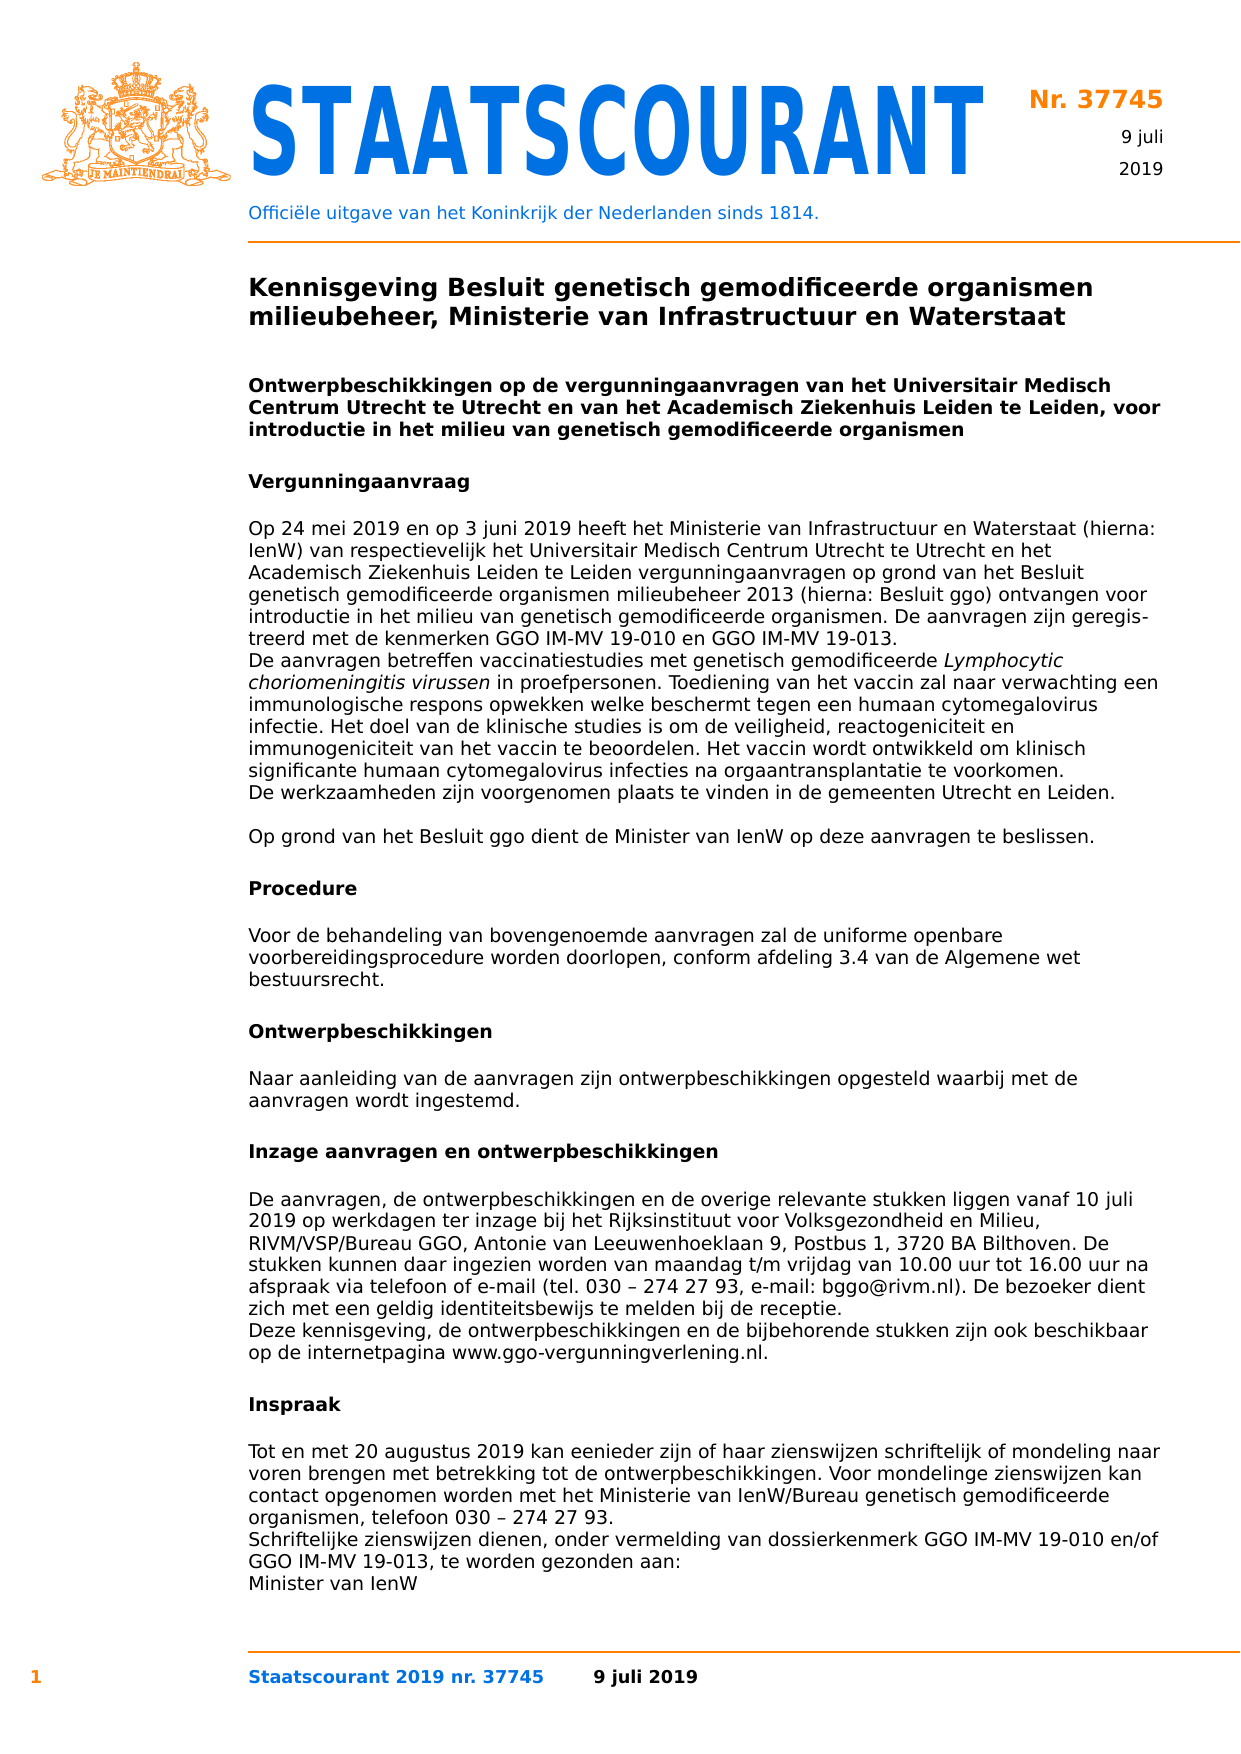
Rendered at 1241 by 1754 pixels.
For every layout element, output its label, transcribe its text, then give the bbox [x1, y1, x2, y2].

subtitle Vergunningaanvraag [248, 471, 1163, 493]
text Minister van IenW [248, 1573, 1163, 1595]
subtitle Kennisgeving Besluit genetisch gemodificeerde organismen milieubeheer, Ministerie van Infrastructuur en Waterstaat [248, 273, 1163, 331]
table_cell 2019 [998, 153, 1240, 203]
text Deze kennisgeving, de ontwerpbeschikkingen en de bijbehorende stukken zijn ook beschikbaar op de internetpagina www.ggo-vergunningverlening.nl. [248, 1320, 1163, 1364]
picture [41, 62, 231, 186]
text Naar aanleiding van de aanvragen zijn ontwerpbeschikkingen opgesteld waarbij met de aanvragen wordt ingestemd. [248, 1067, 1163, 1111]
text Op 24 mei 2019 en op 3 juni 2019 heeft het Ministerie van Infrastructuur en Waterstaat (hierna: IenW) van respectievelijk het Universitair Medisch Centrum Utrecht te Utrecht en het Academisch Ziekenhuis Leiden te Leiden vergunning­aanvragen op grond van het Besluit genetisch gemodificeerde organismen milieubeheer 2013 (hierna: Besluit ggo) ontvangen voor introductie in het milieu van genetisch gemodificeerde organismen. De aanvragen zijn geregis­treerd met de kenmerken GGO IM-MV 19-010 en GGO IM-MV 19-013. [248, 518, 1163, 650]
text Ontwerpbeschikkingen op de vergunningaanvragen van het Universitair Medisch Centrum Utrecht te Utrecht en van het Academisch Ziekenhuis Leiden te Leiden, voor introductie in het milieu van genetisch gemodificeerde organismen [248, 375, 1163, 441]
text Voor de behandeling van bovengenoemde aanvragen zal de uniforme openbare voorbereidingsprocedure worden doorlopen, conform afdeling 3.4 van de Algemene wet bestuursrecht. [248, 924, 1163, 991]
subtitle Procedure [248, 878, 1163, 899]
table_header STAATSCOURANT [248, 62, 998, 203]
text De werkzaamheden zijn voorgenomen plaats te vinden in de gemeenten Utrecht en Leiden. [248, 782, 1163, 804]
table_cell Officiële uitgave van het Koninkrijk der Nederlanden sinds 1814. [248, 203, 1240, 241]
table_header [25, 62, 248, 241]
table_header Nr. 37745 [998, 62, 1240, 121]
subtitle Inzage aanvragen en ontwerpbeschikkingen [248, 1141, 1163, 1163]
text Schriftelijke zienswijzen dienen, onder vermelding van dossierkenmerk GGO IM-MV 19-010 en/of GGO IM-MV 19-013, te worden gezonden aan: [248, 1529, 1163, 1573]
text De aanvragen, de ontwerpbeschikkingen en de overige relevante stukken liggen vanaf 10 juli 2019 op werkdagen ter inzage bij het Rijksinstituut voor Volks­gezondheid en Milieu, RIVM/VSP/Bureau GGO, Antonie van Leeuwenhoeklaan 9, Postbus 1, 3720 BA Bilthoven. De stukken kunnen daar ingezien worden van maandag t/m vrijdag van 10.00 uur tot 16.00 uur na afspraak via telefoon of e-mail (tel. 030 – 274 27 93, e-mail: bggo@rivm.nl). De bezoeker dient zich met een geldig identiteitsbewijs te melden bij de receptie. [248, 1188, 1163, 1320]
subtitle Inspraak [248, 1394, 1163, 1416]
text Tot en met 20 augustus 2019 kan eenieder zijn of haar zienswijzen schriftelijk of mondeling naar voren brengen met betrekking tot de ontwerpbeschikkingen. Voor mondelinge zienswijzen kan contact opgenomen worden met het Ministerie van IenW/Bureau genetisch gemodificeerde organismen, telefoon 030 – 274 27 93. [248, 1441, 1163, 1529]
text De aanvragen betreffen vaccinatiestudies met genetisch gemodificeerde Lymphocytic choriomeningitis virussen in proefpersonen. Toediening van het vaccin zal naar verwachting een immunologische respons opwekken welke beschermt tegen een humaan cytomegalovirus infectie. Het doel van de klinische studies is om de veiligheid, reactogeniciteit en immunogeniciteit van het vaccin te beoordelen. Het vaccin wordt ontwikkeld om klinisch significante humaan cytomegalovirus infecties na orgaantransplantatie te voorkomen. [248, 650, 1163, 782]
text Op grond van het Besluit ggo dient de Minister van IenW op deze aanvragen te beslissen. [248, 826, 1163, 848]
table_cell 9 juli [998, 121, 1240, 153]
subtitle Ontwerpbeschikkingen [248, 1021, 1163, 1042]
